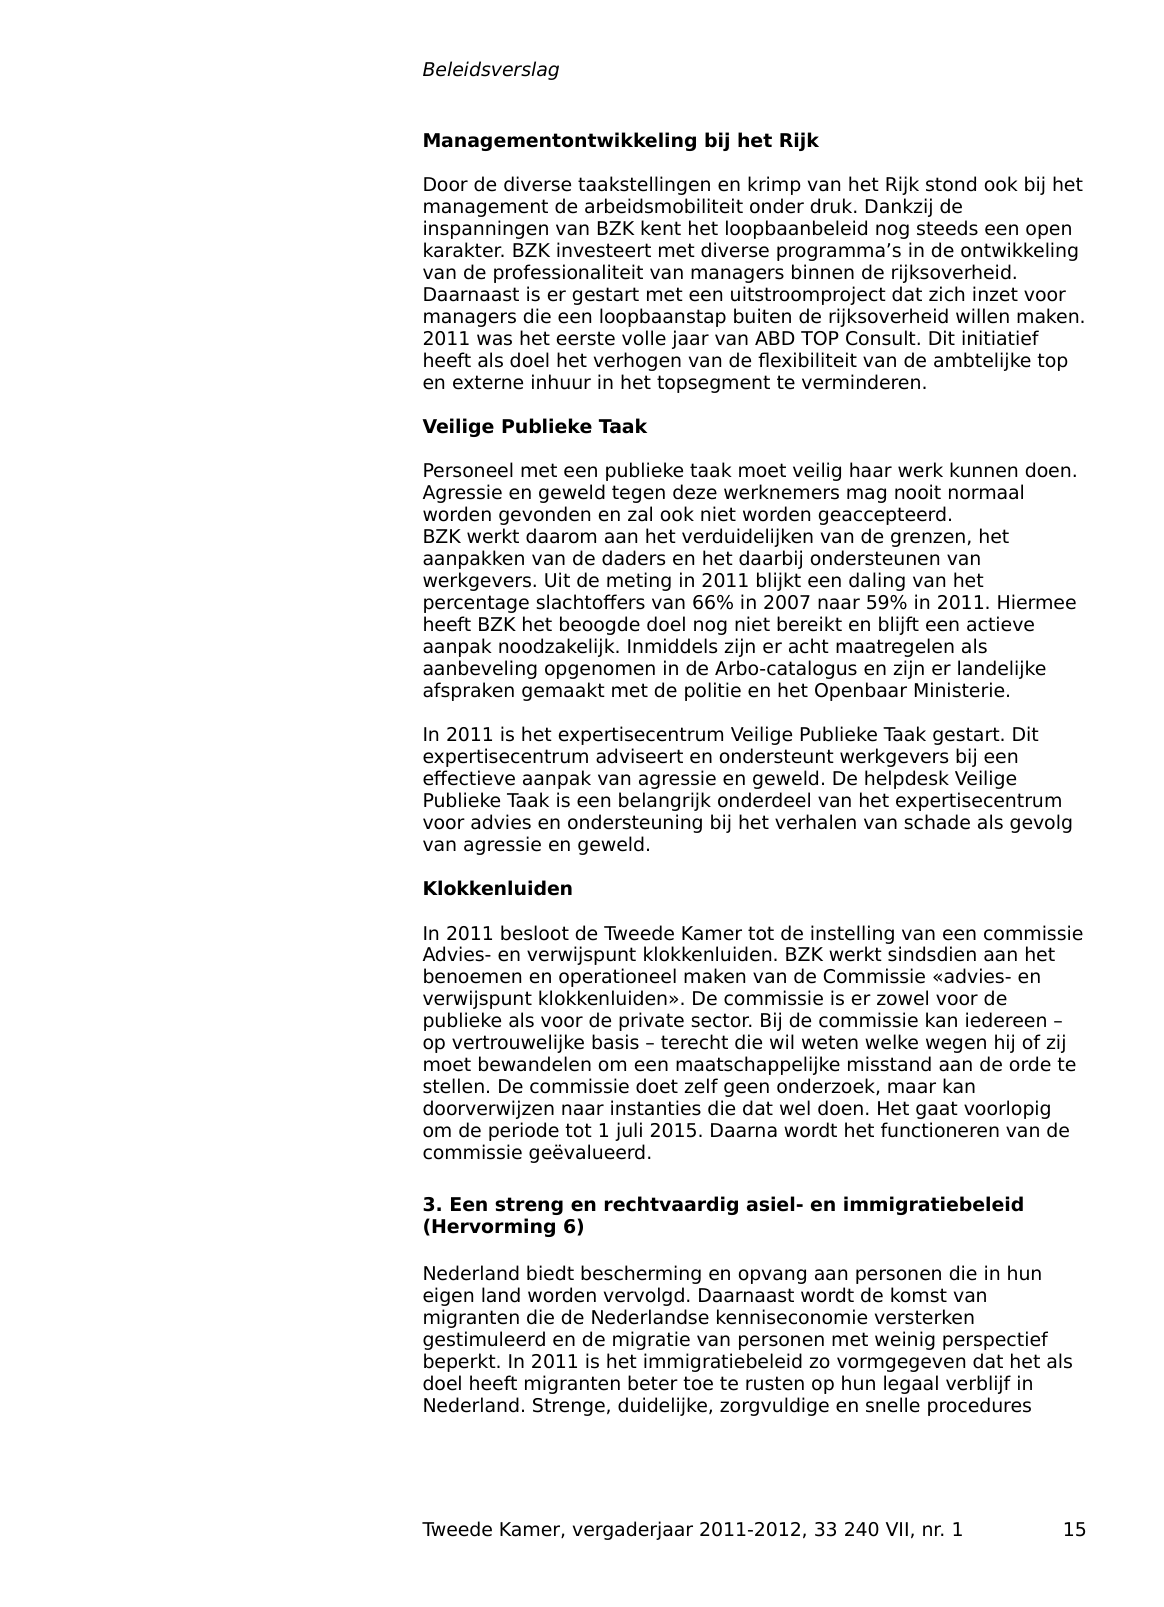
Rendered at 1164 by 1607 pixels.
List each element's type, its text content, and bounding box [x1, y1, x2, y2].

text BZK werkt daarom aan het verduidelijken van de grenzen, het aanpakken van de daders en het daarbij ondersteunen van werkgevers. Uit de meting in 2011 blijkt een daling van het percentage slachtoffers van 66% in 2007 naar 59% in 2011. Hiermee heeft BZK het beoogde doel nog niet bereikt en blijft een actieve aanpak noodzakelijk. Inmiddels zijn er acht maatregelen als aanbeveling opgenomen in de Arbo-catalogus en zijn er landelijke afspraken gemaakt met de politie en het Openbaar Ministerie. [422, 526, 1087, 702]
text Nederland biedt bescherming en opvang aan personen die in hun eigen land worden vervolgd. Daarnaast wordt de komst van migranten die de Nederlandse kenniseconomie versterken gestimuleerd en de migratie van personen met weinig perspectief beperkt. In 2011 is het immigratiebeleid zo vormgegeven dat het als doel heeft migranten beter toe te rusten op hun legaal verblijf in Nederland. Strenge, duidelijke, zorgvuldige en snelle procedures [422, 1263, 1087, 1417]
text Door de diverse taakstellingen en krimp van het Rijk stond ook bij het management de arbeidsmobiliteit onder druk. Dankzij de inspanningen van BZK kent het loopbaanbeleid nog steeds een open karakter. BZK investeert met diverse programma’s in de ontwikkeling van de professionaliteit van managers binnen de rijksoverheid. Daarnaast is er gestart met een uitstroomproject dat zich inzet voor managers die een loopbaanstap buiten de rijksoverheid willen maken. 2011 was het eerste volle jaar van ABD TOP Consult. Dit initiatief heeft als doel het verhogen van de flexibiliteit van de ambtelijke top en externe inhuur in het topsegment te verminderen. [422, 174, 1087, 394]
text In 2011 is het expertisecentrum Veilige Publieke Taak gestart. Dit expertisecentrum adviseert en ondersteunt werkgevers bij een effectieve aanpak van agressie en geweld. De helpdesk Veilige Publieke Taak is een belangrijk onderdeel van het expertisecentrum voor advies en ondersteuning bij het verhalen van schade als gevolg van agressie en geweld. [422, 724, 1087, 856]
subtitle Klokkenluiden [422, 878, 1087, 900]
subtitle 3. Een streng en rechtvaardig asiel- en immigratiebeleid (Hervorming 6) [422, 1194, 1087, 1238]
subtitle Managementontwikkeling bij het Rijk [422, 130, 1087, 152]
text In 2011 besloot de Tweede Kamer tot de instelling van een commissie Advies- en verwijspunt klokkenluiden. BZK werkt sindsdien aan het benoemen en operationeel maken van de Commissie «advies- en verwijspunt klokkenluiden». De commissie is er zowel voor de publieke als voor de private sector. Bij de commissie kan iedereen – op vertrouwelijke basis – terecht die wil weten welke wegen hij of zij moet bewandelen om een maatschappelijke misstand aan de orde te stellen. De commissie doet zelf geen onderzoek, maar kan doorverwijzen naar instanties die dat wel doen. Het gaat voorlopig om de periode tot 1 juli 2015. Daarna wordt het functioneren van de commissie geëvalueerd. [422, 922, 1087, 1164]
text Personeel met een publieke taak moet veilig haar werk kunnen doen. Agressie en geweld tegen deze werknemers mag nooit normaal worden gevonden en zal ook niet worden geaccepteerd. [422, 460, 1087, 526]
subtitle Veilige Publieke Taak [422, 416, 1087, 438]
